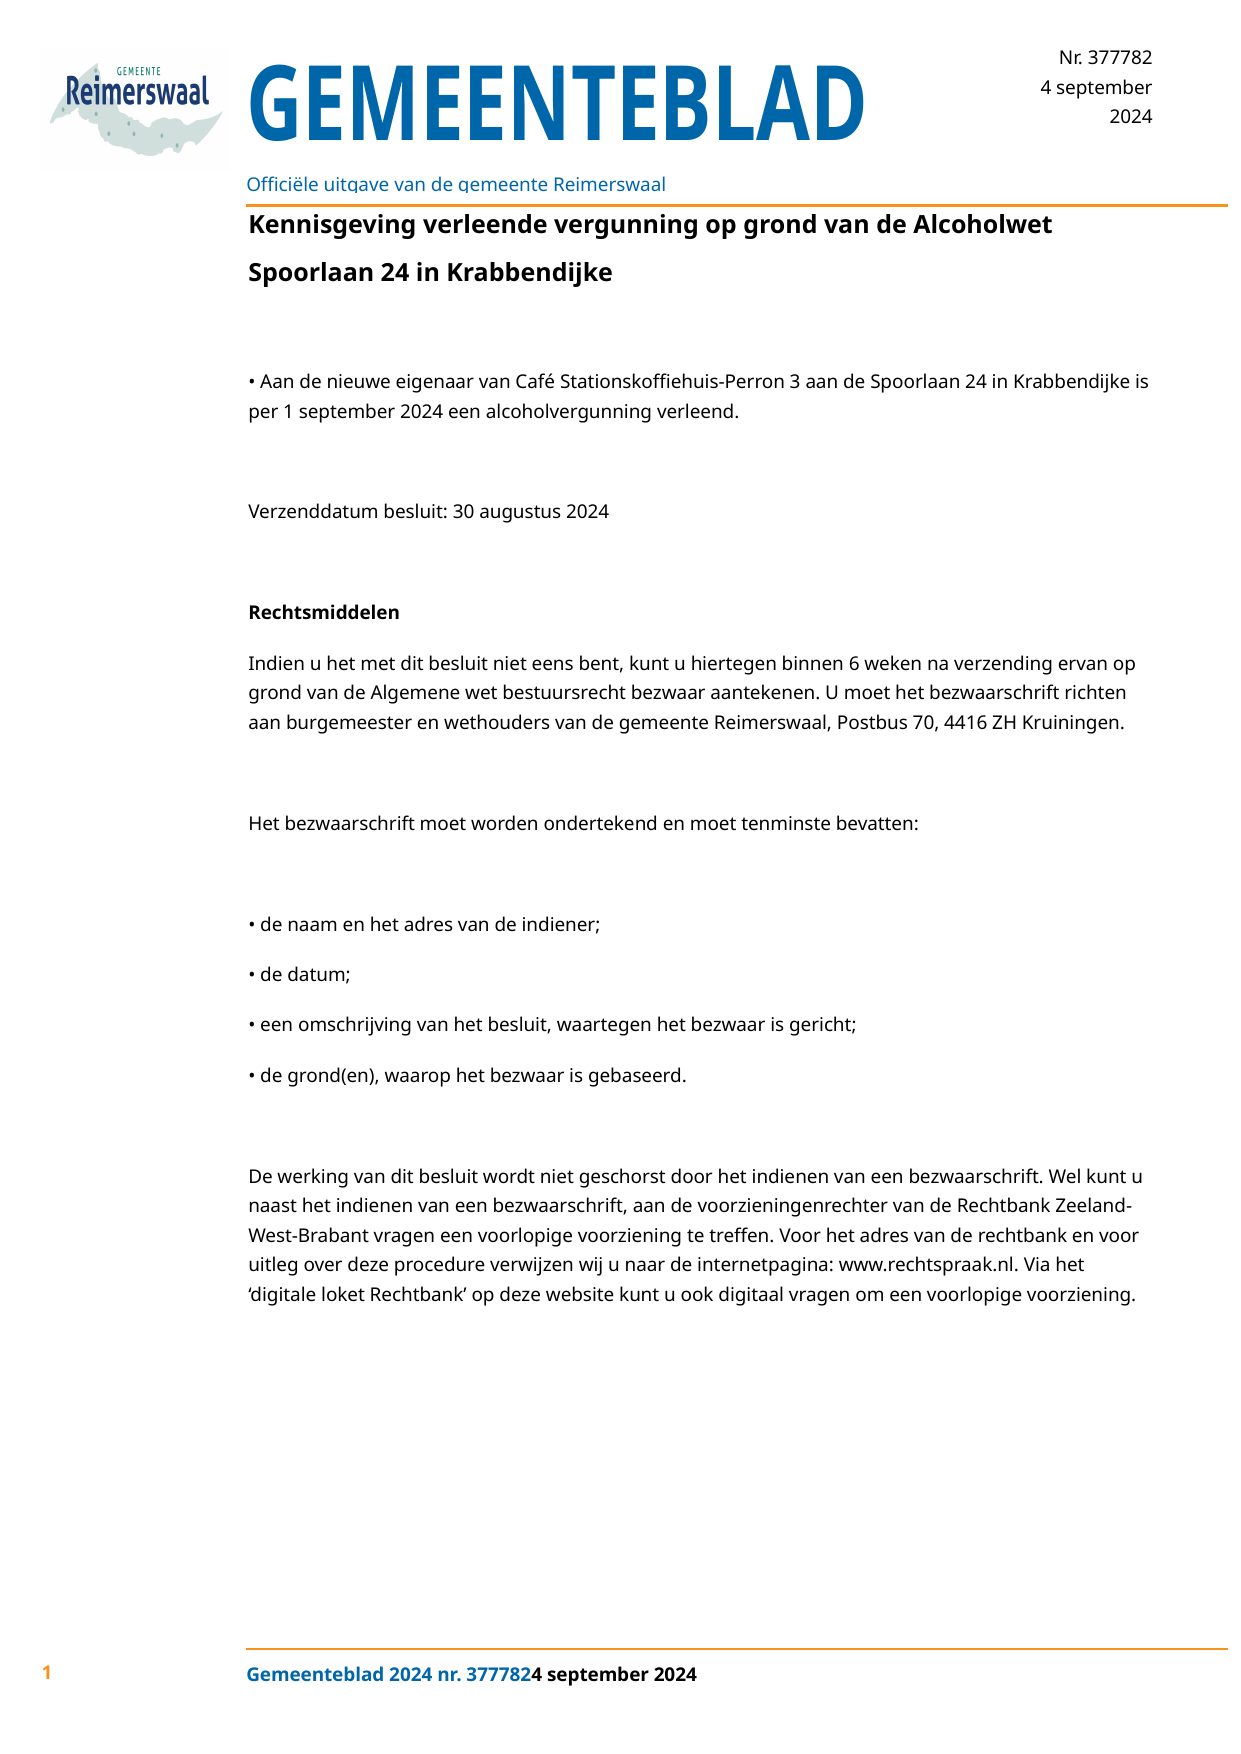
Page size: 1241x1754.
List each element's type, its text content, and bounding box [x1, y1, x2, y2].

text • de naam en het adres van de indiener; [248, 911, 1152, 937]
text Het bezwaarschrift moet worden ondertekend en moet tenminste bevatten: [248, 810, 1152, 836]
picture [41, 47, 231, 172]
text Kennisgeving verleende vergunning op grond van de Alcoholwet Spoorlaan 24 in Krabbendijke [248, 207, 1152, 288]
text Indien u het met dit besluit niet eens bent, kunt u hiertegen binnen 6 weken na verzending ervan op grond van de Algemene wet bestuursrecht bezwaar aantekenen. U moet het bezwaarschrift richten aan burgemeester en wethouders van de gemeente Reimerswaal, Postbus 70, 4416 ZH Kruiningen. [248, 650, 1152, 735]
text • de datum; [248, 961, 1152, 987]
text • een omschrijving van het besluit, waartegen het bezwaar is gericht; [248, 1012, 1152, 1037]
text De werking van dit besluit wordt niet geschorst door het indienen van een bezwaarschrift. Wel kunt u naast het indienen van een bezwaarschrift, aan de voorzieningenrechter van de Rechtbank Zeeland-West-Brabant vragen een voorlopige voorziening te treffen. Voor het adres van de rechtbank en voor uitleg over deze procedure verwijzen wij u naar de internetpagina: www.rechtspraak.nl. Via het ‘digitale loket Rechtbank’ op deze website kunt u ook digitaal vragen om een voorlopige voorziening. [248, 1163, 1152, 1307]
text Rechtsmiddelen [248, 599, 1152, 625]
text Verzenddatum besluit: 30 augustus 2024 [248, 499, 1152, 524]
text • Aan de nieuwe eigenaar van Café Stationskoffiehuis-Perron 3 aan de Spoorlaan 24 in Krabbendijke is per 1 september 2024 een alcoholvergunning verleend. [248, 368, 1152, 424]
text • de grond(en), waarop het bezwaar is gebaseerd. [248, 1062, 1152, 1088]
